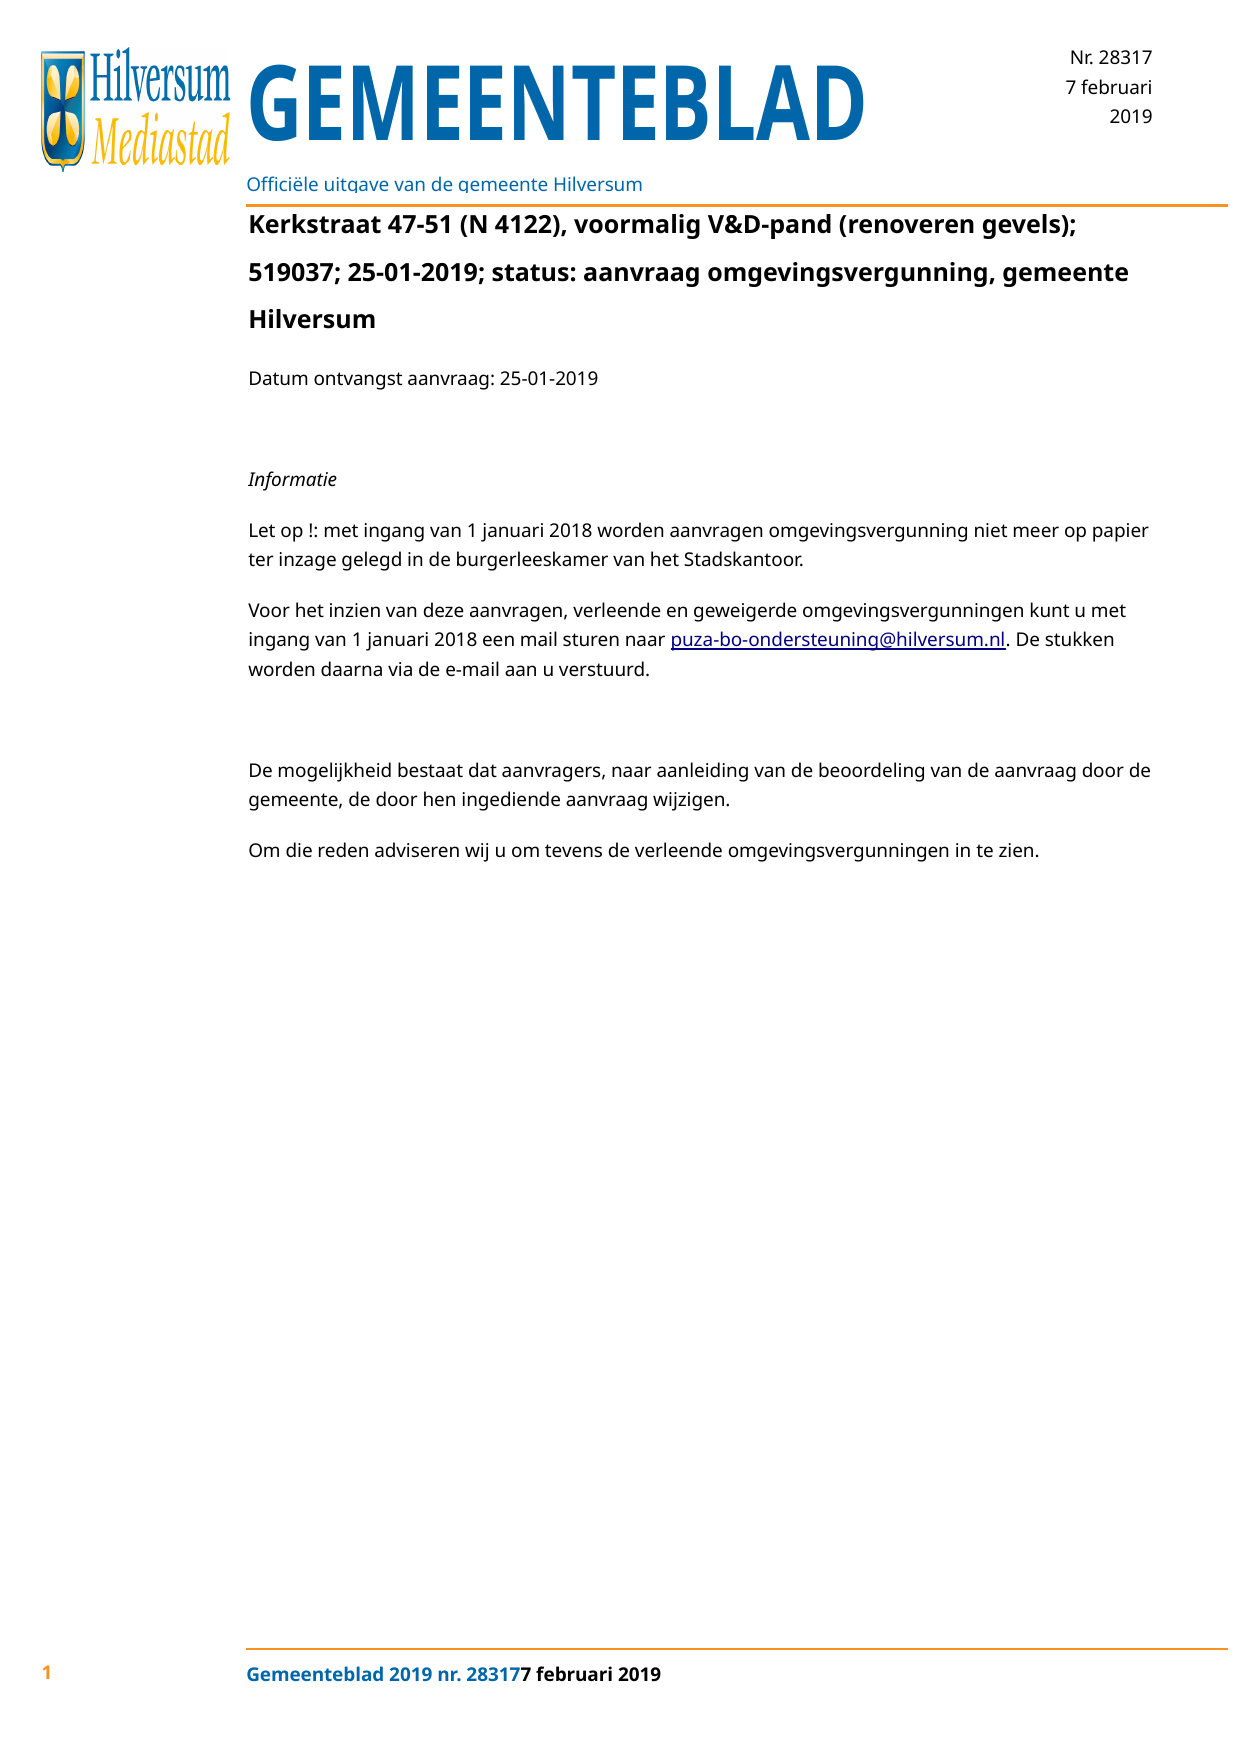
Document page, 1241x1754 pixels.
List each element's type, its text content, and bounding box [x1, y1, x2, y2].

text Voor het inzien van deze aanvragen, verleende en geweigerde omgevingsvergunningen kunt u met ingang van 1 januari 2018 een mail sturen naar puza-bo-ondersteuning@hilversum.nl. De stukken worden daarna via de e-mail aan u verstuurd. [248, 597, 1152, 682]
text De mogelijkheid bestaat dat aanvragers, naar aanleiding van de beoordeling van de aanvraag door de gemeente, de door hen ingediende aanvraag wijzigen. [248, 757, 1152, 812]
text Let op !: met ingang van 1 januari 2018 worden aanvragen omgevingsvergunning niet meer op papier ter inzage gelegd in de burgerleeskamer van het Stadskantoor. [248, 517, 1152, 572]
text Om die reden adviseren wij u om tevens de verleende omgevingsvergunningen in te zien. [248, 837, 1152, 862]
picture [41, 47, 231, 172]
text Kerkstraat 47-51 (N 4122), voormalig V&D-pand (renoveren gevels); 519037; 25-01-2019; status: aanvraag omgevingsvergunning, gemeente Hilversum [248, 207, 1152, 336]
text Informatie [248, 466, 1152, 492]
text Datum ontvangst aanvraag: 25-01-2019 [248, 366, 1152, 391]
